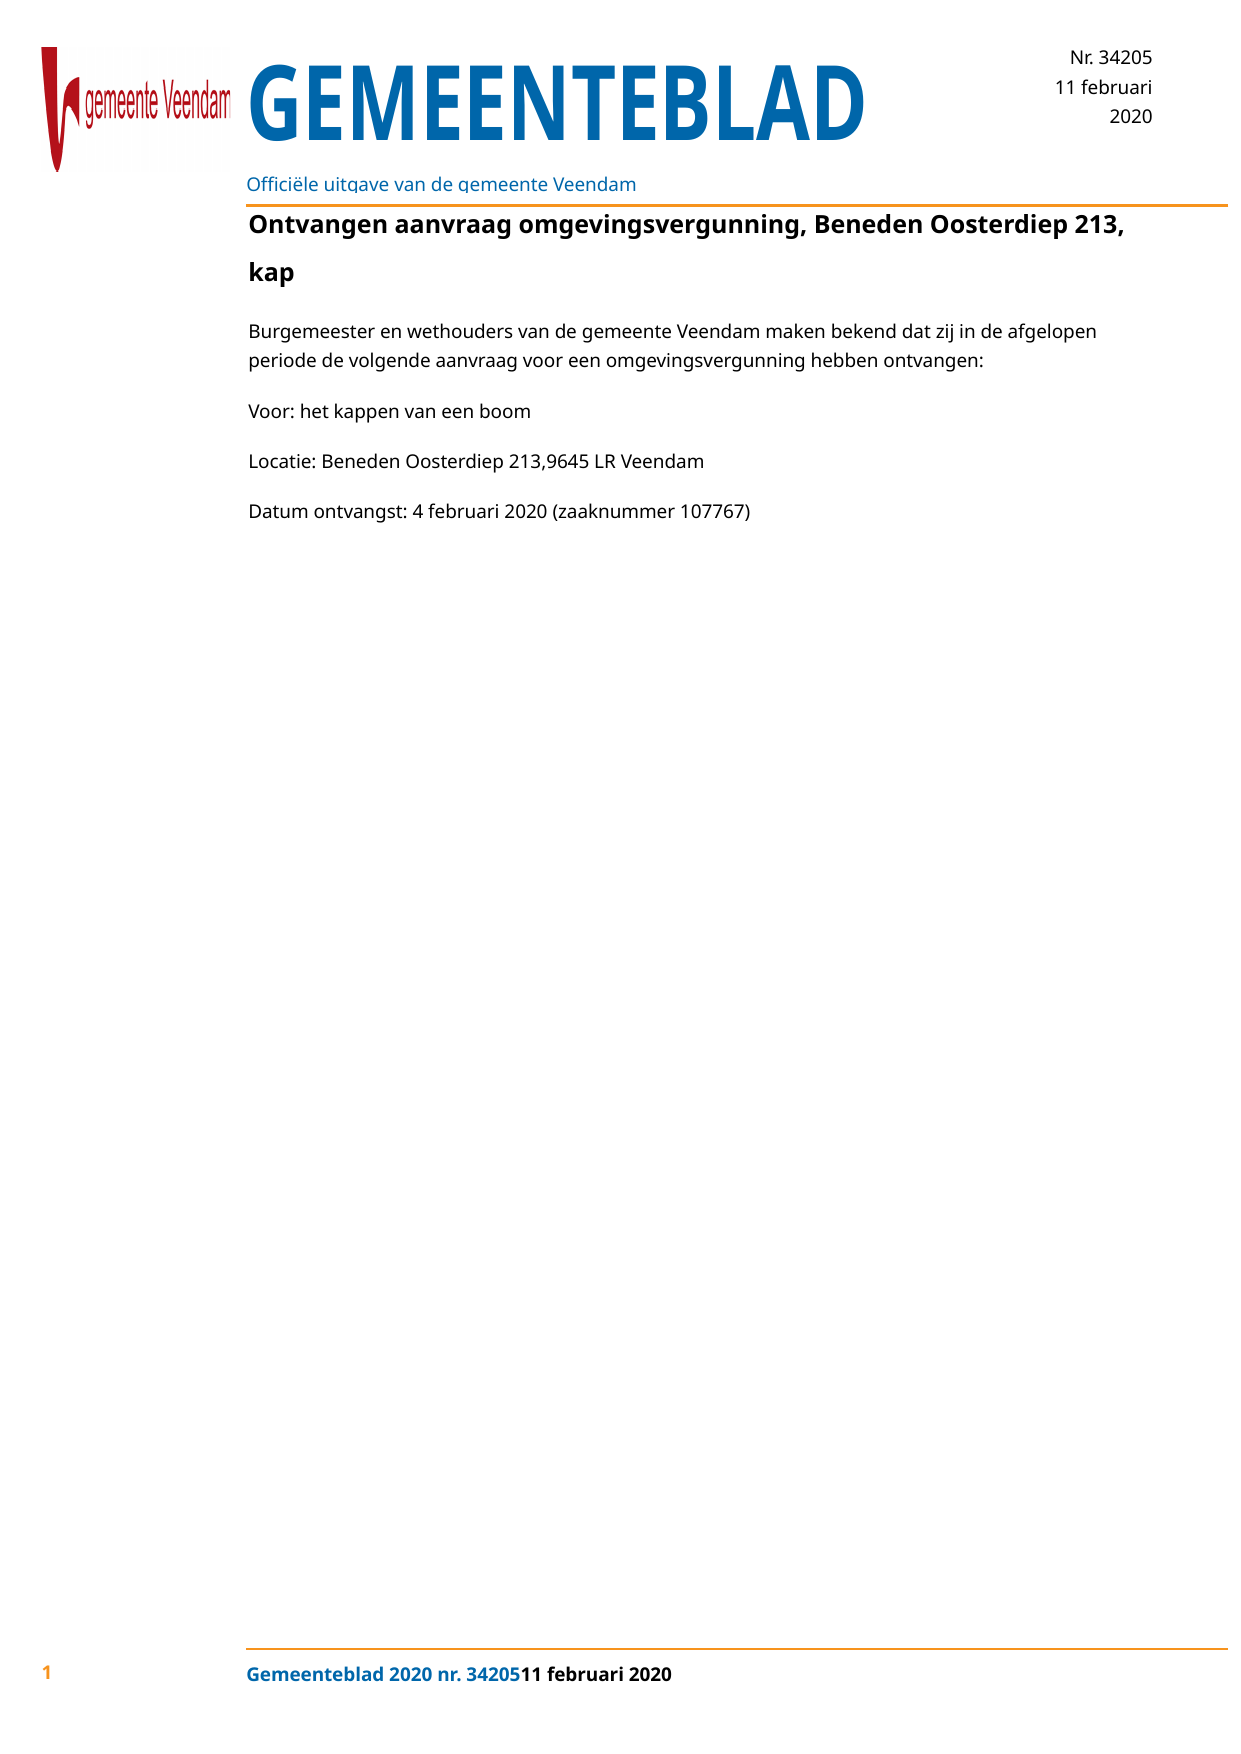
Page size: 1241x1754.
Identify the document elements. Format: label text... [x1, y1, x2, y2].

text Ontvangen aanvraag omgevingsvergunning, Beneden Oosterdiep 213, kap [248, 207, 1152, 288]
text Datum ontvangst: 4 februari 2020 (zaaknummer 107767) [248, 499, 1152, 524]
text Voor: het kappen van een boom [248, 398, 1152, 424]
text Burgemeester en wethouders van de gemeente Veendam maken bekend dat zij in de afgelopen periode de volgende aanvraag voor een omgevingsvergunning hebben ontvangen: [248, 318, 1152, 373]
picture [41, 47, 231, 172]
text Locatie: Beneden Oosterdiep 213,9645 LR Veendam [248, 448, 1152, 474]
